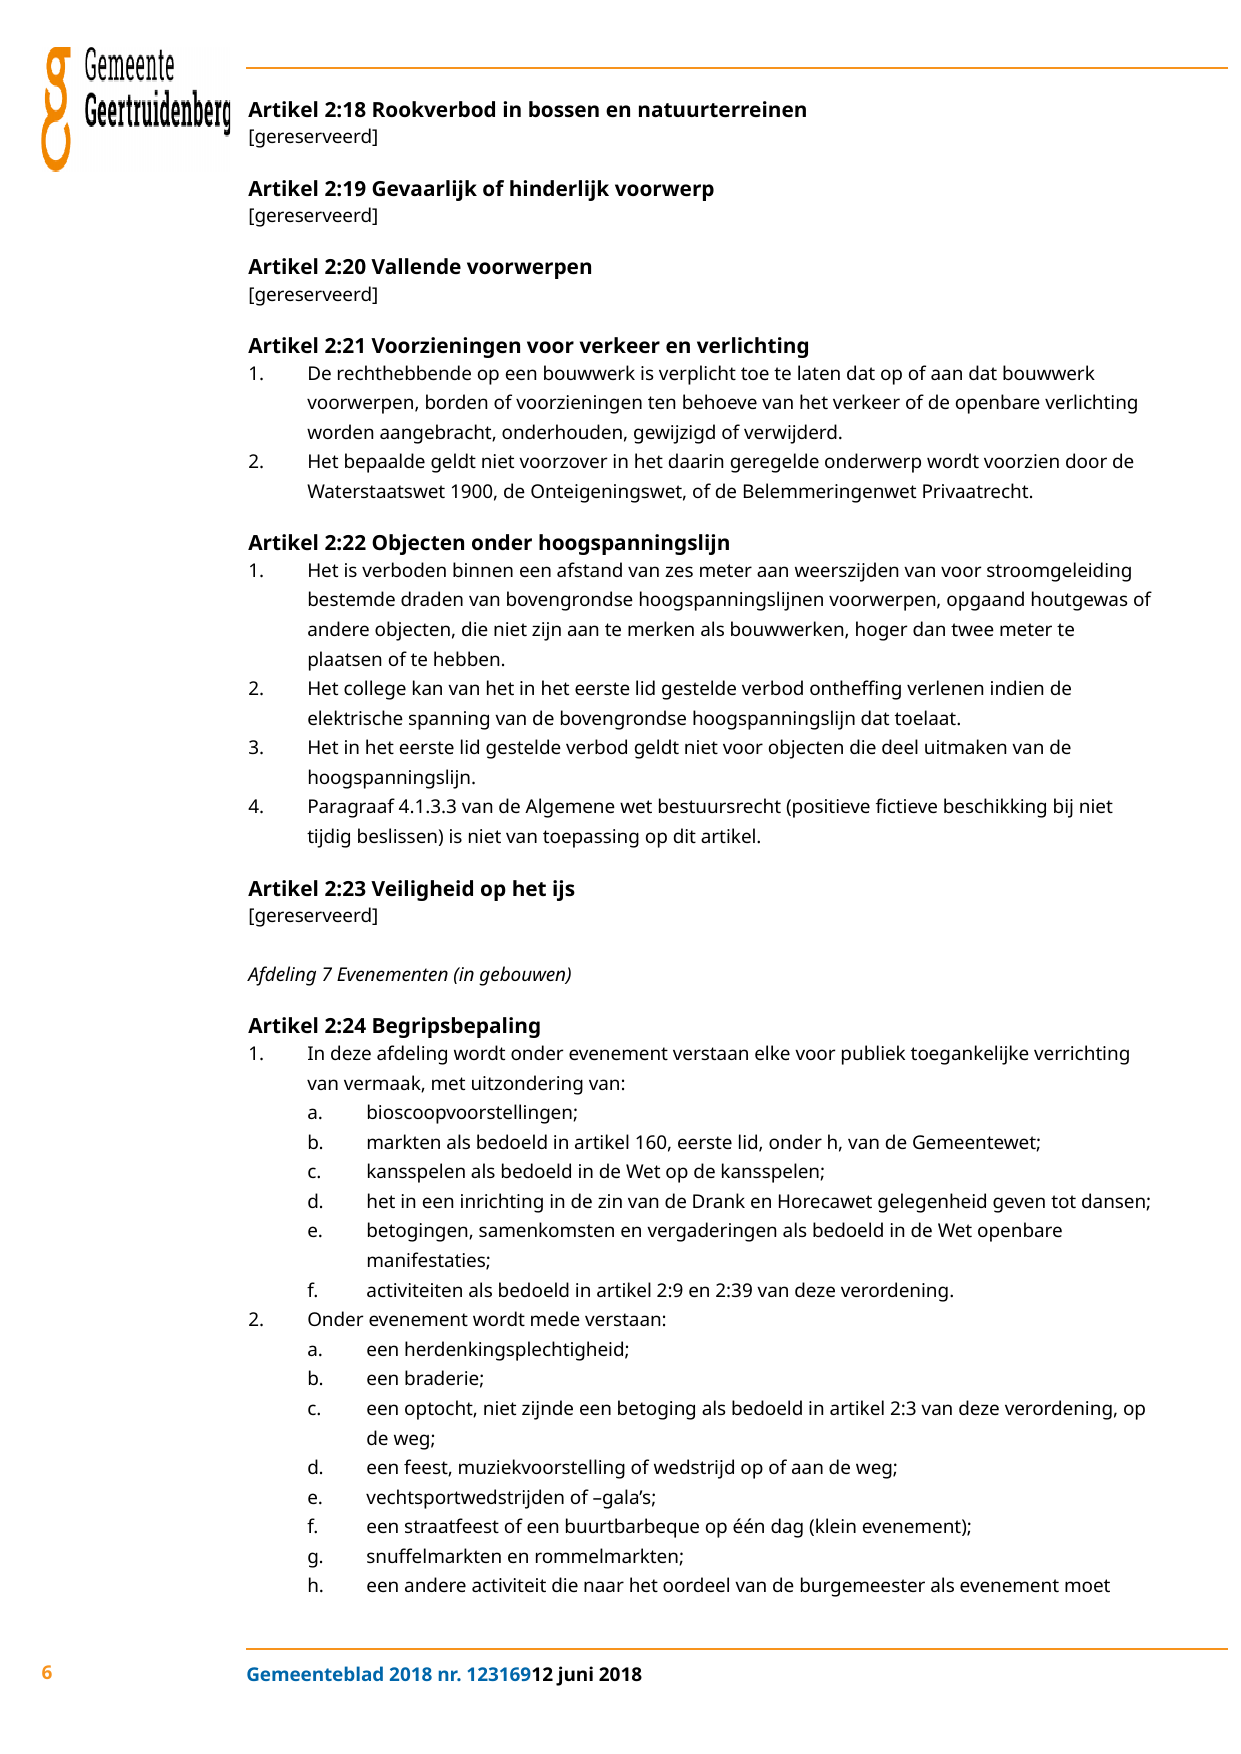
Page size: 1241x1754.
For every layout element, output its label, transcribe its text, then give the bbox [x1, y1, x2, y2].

list een optocht, niet zijnde een betoging als bedoeld in artikel 2:3 van deze verordening, op de weg; [307, 1395, 1152, 1450]
list een andere activiteit die naar het oordeel van de burgemeester als evenement moet [307, 1573, 1152, 1598]
text Artikel 2:24 Begripsbepaling [248, 1012, 1152, 1040]
list vechtsportwedstrijden of –gala’s; [307, 1484, 1152, 1509]
list betogingen, samenkomsten en vergaderingen als bedoeld in de Wet openbare manifestaties; [307, 1218, 1152, 1273]
list snuffelmarkten en rommelmarkten; [307, 1543, 1152, 1569]
text [gereserveerd] [248, 902, 1152, 928]
text [gereserveerd] [248, 202, 1152, 228]
list een braderie; [307, 1366, 1152, 1391]
list een feest, muziekvoorstelling of wedstrijd op of aan de weg; [307, 1454, 1152, 1480]
text Artikel 2:21 Voorzieningen voor verkeer en verlichting [248, 331, 1152, 360]
text [gereserveerd] [248, 123, 1152, 149]
text [gereserveerd] [248, 281, 1152, 307]
list bioscoopvoorstellingen; [307, 1099, 1152, 1125]
list Paragraaf 4.1.3.3 van de Algemene wet bestuursrecht (positieve fictieve beschikking bij niet tijdig beslissen) is niet van toepassing op dit artikel. [248, 794, 1152, 849]
text Artikel 2:18 Rookverbod in bossen en natuurterreinen [248, 95, 1152, 123]
list Het in het eerste lid gestelde verbod geldt niet voor objecten die deel uitmaken van de hoogspanningslijn. [248, 734, 1152, 790]
list een straatfeest of een buurtbarbeque op één dag (klein evenement); [307, 1513, 1152, 1539]
list Het college kan van het in het eerste lid gestelde verbod ontheffing verlenen indien de elektrische spanning van de bovengrondse hoogspanningslijn dat toelaat. [248, 675, 1152, 731]
text Artikel 2:20 Vallende voorwerpen [248, 252, 1152, 281]
text Artikel 2:19 Gevaarlijk of hinderlijk voorwerp [248, 174, 1152, 202]
list activiteiten als bedoeld in artikel 2:9 en 2:39 van deze verordening. [307, 1277, 1152, 1302]
list het in een inrichting in de zin van de Drank en Horecawet gelegenheid geven tot dansen; [307, 1188, 1152, 1214]
list kansspelen als bedoeld in de Wet op de kansspelen; [307, 1158, 1152, 1184]
list markten als bedoeld in artikel 160, eerste lid, onder h, van de Gemeentewet; [307, 1129, 1152, 1154]
list een herdenkingsplechtigheid; [307, 1336, 1152, 1362]
text Artikel 2:23 Veiligheid op het ijs [248, 874, 1152, 902]
list In deze afdeling wordt onder evenement verstaan elke voor publiek toegankelijke verrichting van vermaak, met uitzondering van: [248, 1040, 1152, 1095]
list Het is verboden binnen een afstand van zes meter aan weerszijden van voor stroomgeleiding bestemde draden van bovengrondse hoogspanningslijnen voorwerpen, opgaand houtgewas of andere objecten, die niet zijn aan te merken als bouwwerken, hoger dan twee meter te plaatsen of te hebben. [248, 557, 1152, 671]
list Onder evenement wordt mede verstaan: [248, 1306, 1152, 1332]
text Artikel 2:22 Objecten onder hoogspanningslijn [248, 528, 1152, 557]
list De rechthebbende op een bouwwerk is verplicht toe te laten dat op of aan dat bouwwerk voorwerpen, borden of voorzieningen ten behoeve van het verkeer of de openbare verlichting worden aangebracht, onderhouden, gewijzigd of verwijderd. [248, 360, 1152, 445]
text Afdeling 7 Evenementen (in gebouwen) [248, 961, 1152, 987]
picture [41, 47, 231, 172]
list Het bepaalde geldt niet voorzover in het daarin geregelde onderwerp wordt voorzien door de Waterstaatswet 1900, de Onteigeningswet, of de Belemmeringenwet Privaatrecht. [248, 448, 1152, 504]
